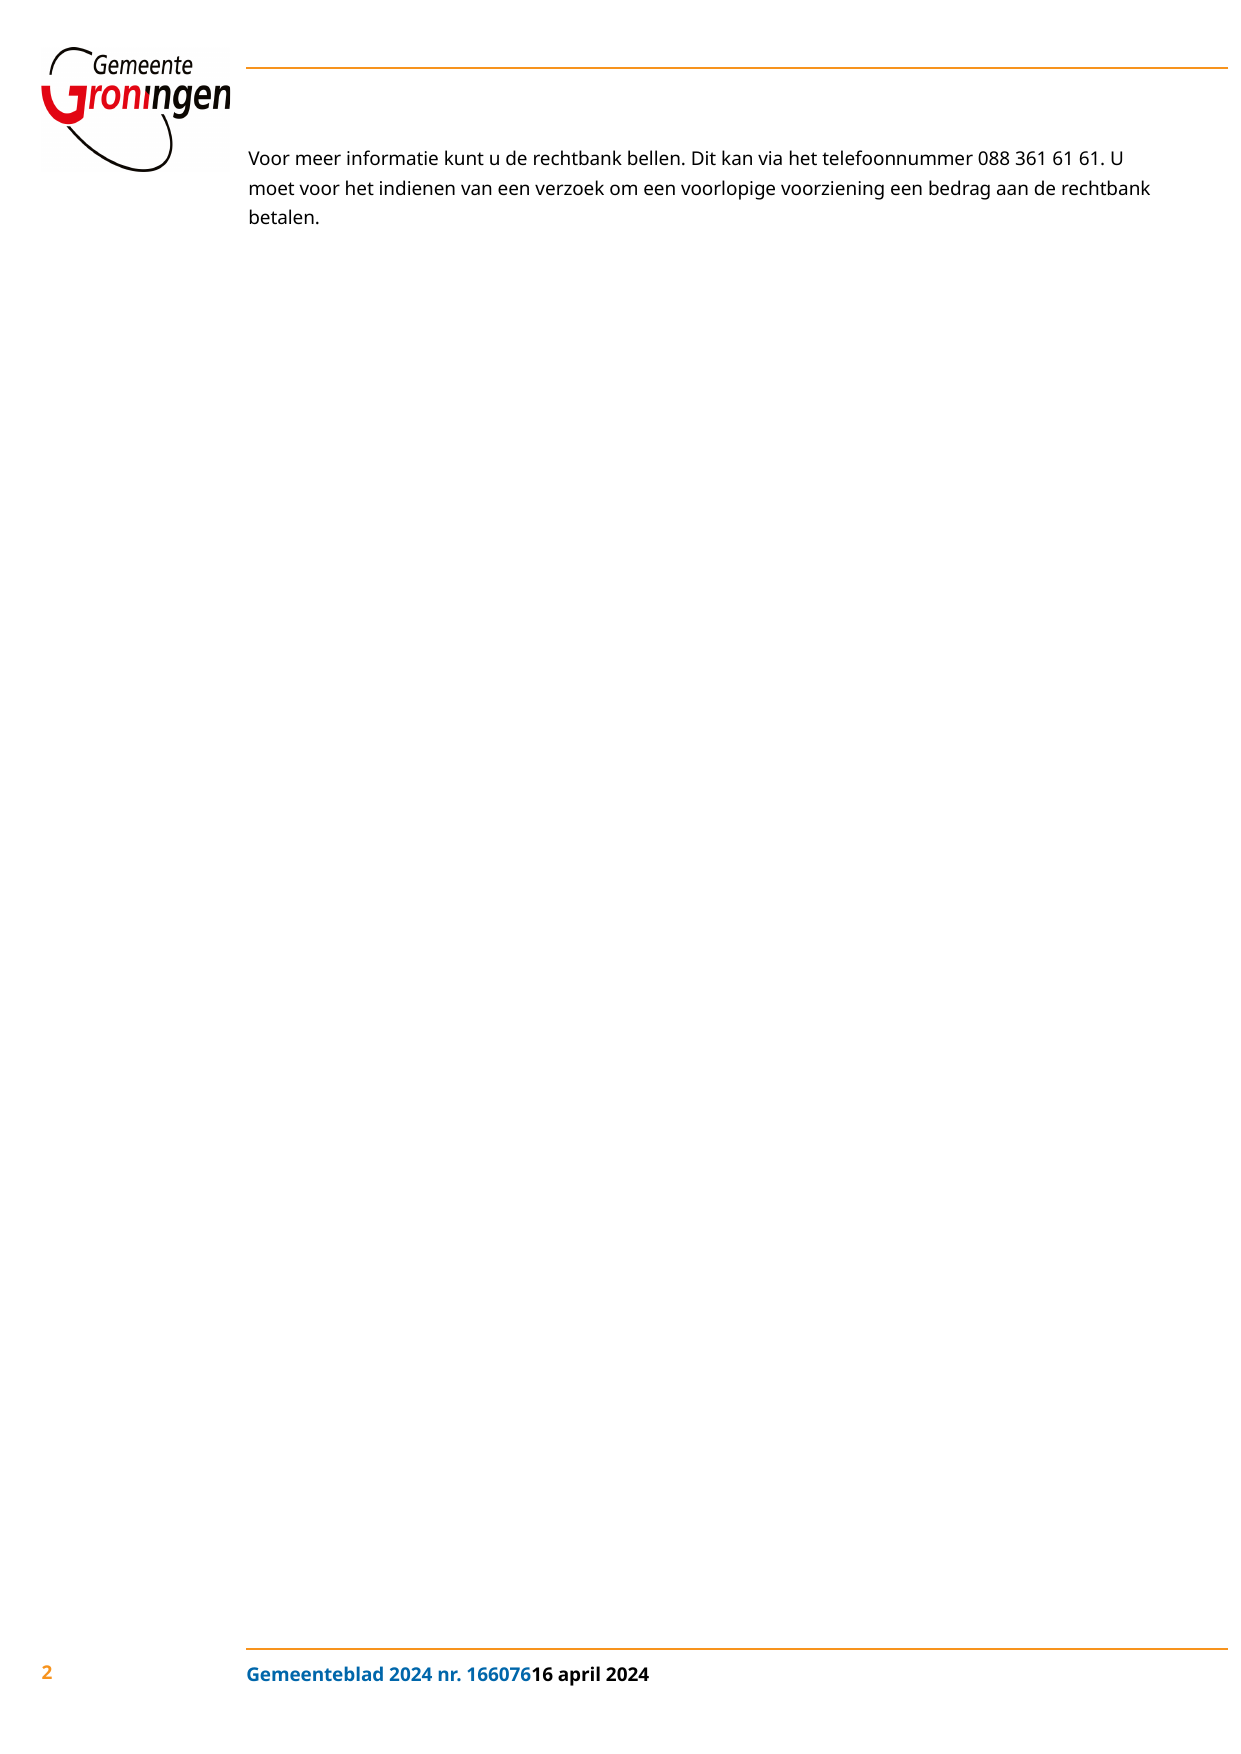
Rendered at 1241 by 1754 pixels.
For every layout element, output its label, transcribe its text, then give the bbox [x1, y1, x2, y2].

picture [41, 47, 231, 172]
text Voor meer informatie kunt u de rechtbank bellen. Dit kan via het telefoonnummer 088 361 61 61. U moet voor het indienen van een verzoek om een voorlopige voorziening een bedrag aan de rechtbank betalen. [248, 145, 1152, 230]
